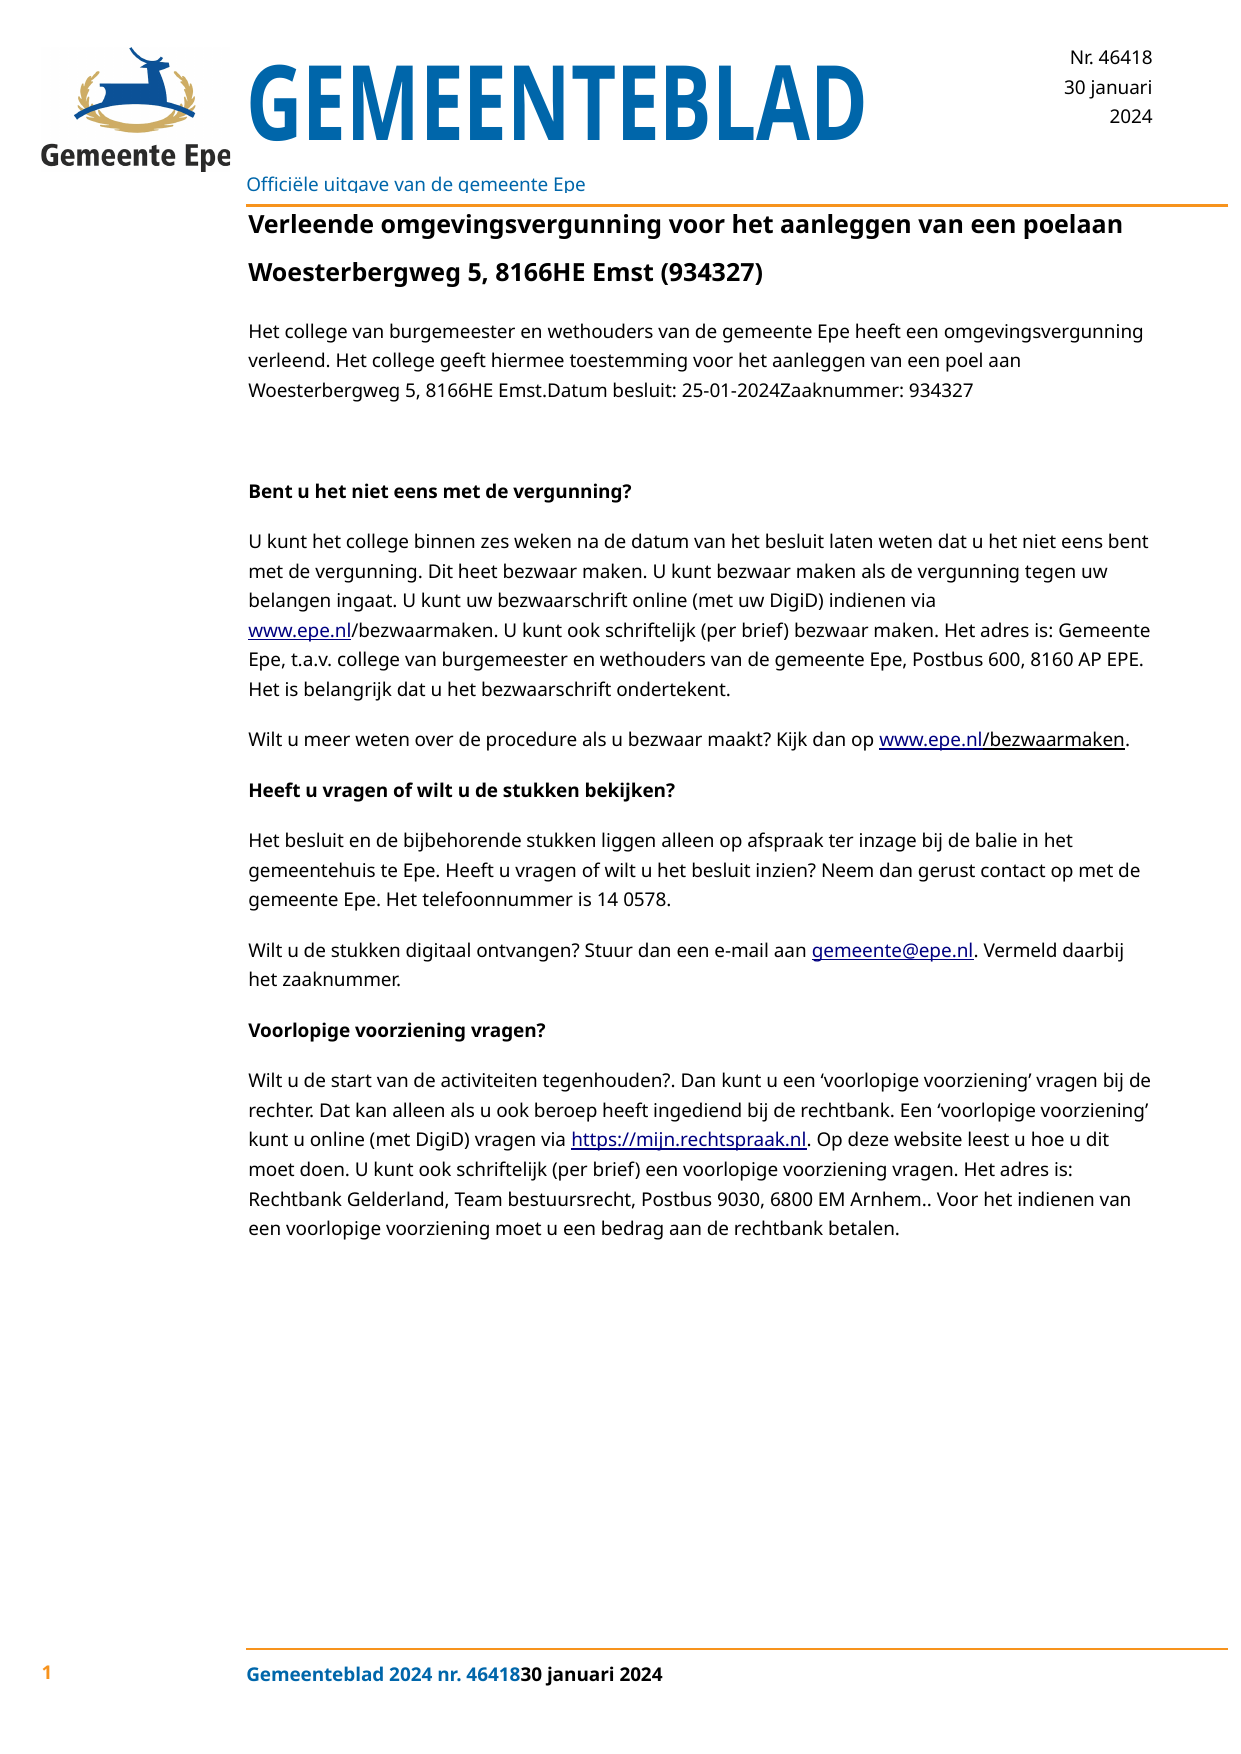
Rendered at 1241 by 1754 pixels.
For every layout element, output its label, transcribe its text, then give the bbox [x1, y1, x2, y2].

text U kunt het college binnen zes weken na de datum van het besluit laten weten dat u het niet eens bent met de vergunning. Dit heet bezwaar maken. U kunt bezwaar maken als de vergunning tegen uw belangen ingaat. U kunt uw bezwaarschrift online (met uw DigiD) indienen via www.epe.nl/bezwaarmaken. U kunt ook schriftelijk (per brief) bezwaar maken. Het adres is: Gemeente Epe, t.a.v. college van burgemeester en wethouders van de gemeente Epe, Postbus 600, 8160 AP EPE. Het is belangrijk dat u het bezwaarschrift ondertekent. [248, 528, 1152, 702]
picture [41, 47, 231, 172]
text Wilt u de stukken digitaal ontvangen? Stuur dan een e-mail aan gemeente@epe.nl. Vermeld daarbij het zaaknummer. [248, 937, 1152, 992]
text Wilt u meer weten over de procedure als u bezwaar maakt? Kijk dan op www.epe.nl/bezwaarmaken. [248, 727, 1152, 752]
text Het college van burgemeester en wethouders van de gemeente Epe heeft een omgevingsvergunning verleend. Het college geeft hiermee toestemming voor het aanleggen van een poel aan Woesterbergweg 5, 8166HE Emst.Datum besluit: 25-01-2024Zaaknummer: 934327 [248, 318, 1152, 403]
text Het besluit en de bijbehorende stukken liggen alleen op afspraak ter inzage bij de balie in het gemeentehuis te Epe. Heeft u vragen of wilt u het besluit inzien? Neem dan gerust contact op met de gemeente Epe. Het telefoonnummer is 14 0578. [248, 827, 1152, 912]
text Bent u het niet eens met de vergunning? [248, 478, 1152, 504]
text Wilt u de start van de activiteiten tegenhouden?. Dan kunt u een ‘voorlopige voorziening’ vragen bij de rechter. Dat kan alleen als u ook beroep heeft ingediend bij de rechtbank. Een ‘voorlopige voorziening’ kunt u online (met DigiD) vragen via https://mijn.rechtspraak.nl. Op deze website leest u hoe u dit moet doen. U kunt ook schriftelijk (per brief) een voorlopige voorziening vragen. Het adres is: Rechtbank Gelderland, Team bestuursrecht, Postbus 9030, 6800 EM Arnhem.. Voor het indienen van een voorlopige voorziening moet u een bedrag aan de rechtbank betalen. [248, 1067, 1152, 1241]
text Verleende omgevingsvergunning voor het aanleggen van een poelaan Woesterbergweg 5, 8166HE Emst (934327) [248, 207, 1152, 288]
text Voorlopige voorziening vragen? [248, 1017, 1152, 1043]
text Heeft u vragen of wilt u de stukken bekijken? [248, 777, 1152, 803]
